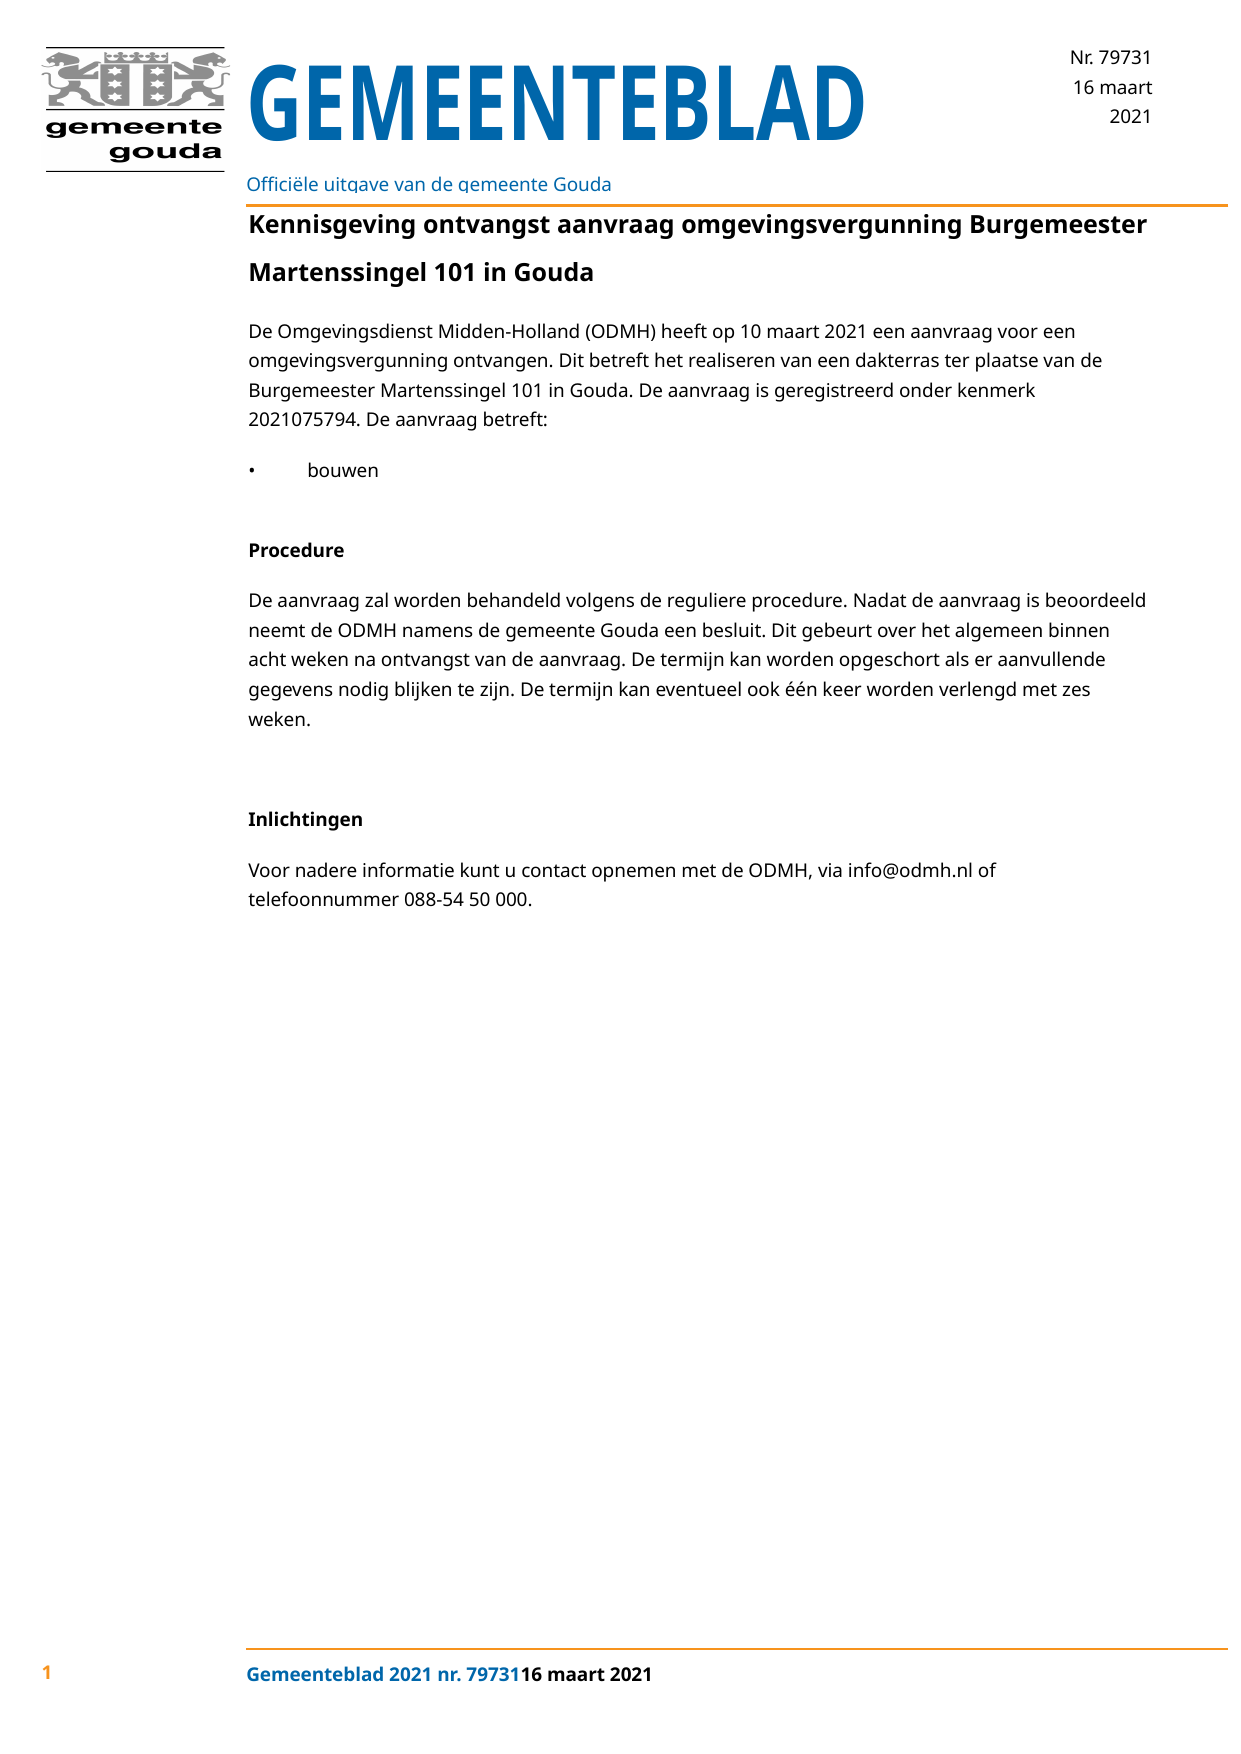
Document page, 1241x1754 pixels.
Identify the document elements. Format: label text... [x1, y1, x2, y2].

picture [41, 47, 231, 172]
text Voor nadere informatie kunt u contact opnemen met de ODMH, via info@odmh.nl of telefoonnummer 088-54 50 000. [248, 857, 1152, 912]
text Procedure [248, 537, 1152, 563]
list bouwen [248, 457, 1152, 483]
text De aanvraag zal worden behandeld volgens de reguliere procedure. Nadat de aanvraag is beoordeeld neemt de ODMH namens de gemeente Gouda een besluit. Dit gebeurt over het algemeen binnen acht weken na ontvangst van de aanvraag. De termijn kan worden opgeschort als er aanvullende gegevens nodig blijken te zijn. De termijn kan eventueel ook één keer worden verlengd met zes weken. [248, 587, 1152, 732]
text Kennisgeving ontvangst aanvraag omgevingsvergunning Burgemeester Martenssingel 101 in Gouda [248, 207, 1152, 288]
text De Omgevingsdienst Midden-Holland (ODMH) heeft op 10 maart 2021 een aanvraag voor een omgevingsvergunning ontvangen. Dit betreft het realiseren van een dakterras ter plaatse van de Burgemeester Martenssingel 101 in Gouda. De aanvraag is geregistreerd onder kenmerk 2021075794. De aanvraag betreft: [248, 318, 1152, 432]
text Inlichtingen [248, 807, 1152, 832]
